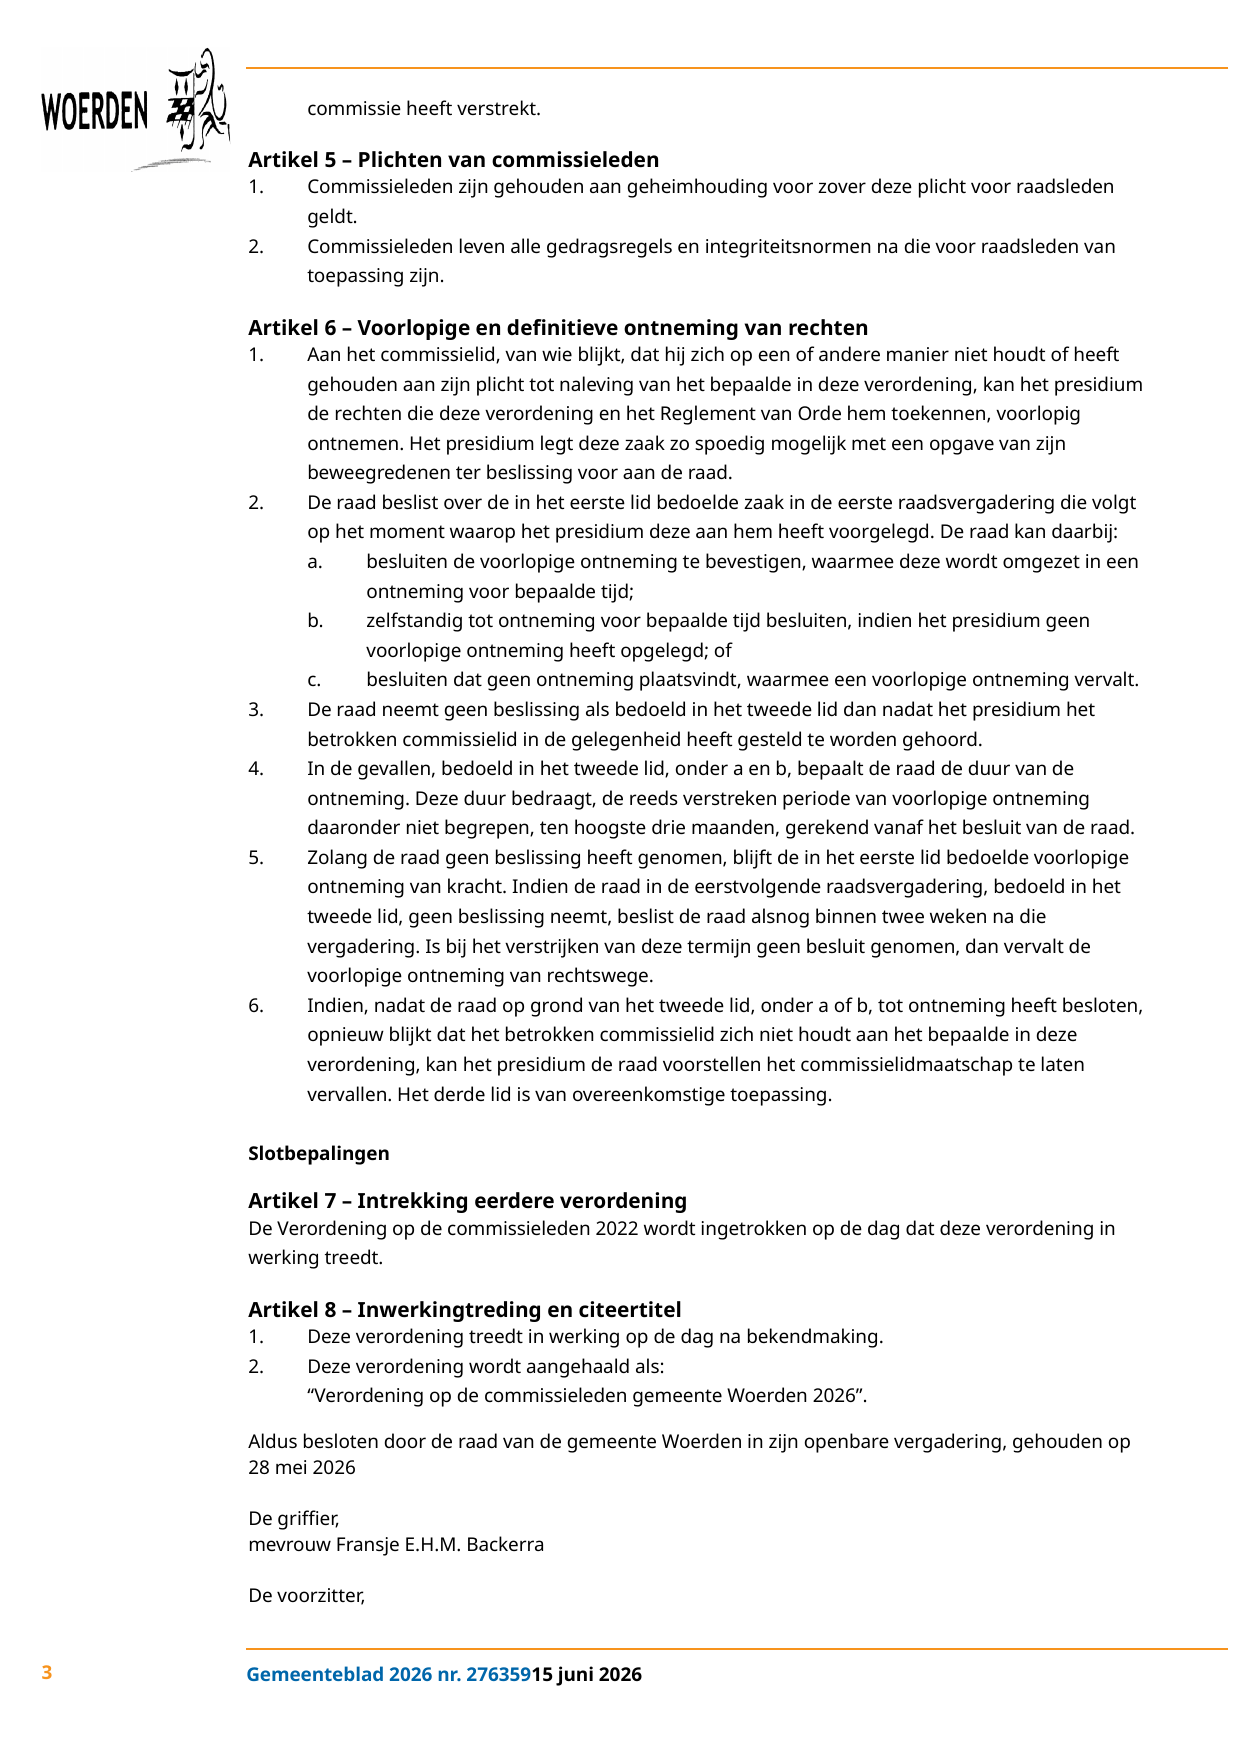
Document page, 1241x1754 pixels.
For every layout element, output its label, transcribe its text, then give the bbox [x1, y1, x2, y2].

text Artikel 5 – Plichten van commissieleden [248, 145, 1152, 174]
list besluiten dat geen ontneming plaatsvindt, waarmee een voorlopige ontneming vervalt. [307, 667, 1152, 692]
list Zolang de raad geen beslissing heeft genomen, blijft de in het eerste lid bedoelde voorlopige ontneming van kracht. Indien de raad in de eerstvolgende raadsvergadering, bedoeld in het tweede lid, geen beslissing neemt, beslist de raad alsnog binnen twee weken na die vergadering. Is bij het verstrijken van deze termijn geen besluit genomen, dan vervalt de voorlopige ontneming van rechtswege. [248, 844, 1152, 988]
text Aldus besloten door de raad van de gemeente Woerden in zijn openbare vergadering, gehouden op 28 mei 2026 [248, 1428, 1152, 1480]
list De raad beslist over de in het eerste lid bedoelde zaak in de eerste raadsvergadering die volgt op het moment waarop het presidium deze aan hem heeft voorgelegd. De raad kan daarbij: [248, 489, 1152, 544]
text Artikel 6 – Voorlopige en definitieve ontneming van rechten [248, 313, 1152, 341]
list Commissieleden leven alle gedragsregels en integriteitsnormen na die voor raadsleden van toepassing zijn. [248, 233, 1152, 288]
list Commissieleden zijn gehouden aan geheimhouding voor zover deze plicht voor raadsleden geldt. [248, 174, 1152, 229]
list Indien, nadat de raad op grond van het tweede lid, onder a of b, tot ontneming heeft besloten, opnieuw blijkt dat het betrokken commissielid zich niet houdt aan het bepaalde in deze verordening, kan het presidium de raad voorstellen het commissielidmaatschap te laten vervallen. Het derde lid is van overeenkomstige toepassing. [248, 992, 1152, 1107]
list commissie heeft verstrekt. [248, 95, 1152, 121]
text De Verordening op de commissieleden 2022 wordt ingetrokken op de dag dat deze verordening in werking treedt. [248, 1215, 1152, 1270]
picture [41, 47, 231, 172]
text De voorzitter, [248, 1583, 1152, 1608]
text Slotbepalingen [248, 1140, 1152, 1166]
list Deze verordening treedt in werking op de dag na bekendmaking. [248, 1323, 1152, 1349]
list De raad neemt geen beslissing als bedoeld in het tweede lid dan nadat het presidium het betrokken commissielid in de gelegenheid heeft gesteld te worden gehoord. [248, 696, 1152, 752]
text Artikel 8 – Inwerkingtreding en citeertitel [248, 1295, 1152, 1323]
list besluiten de voorlopige ontneming te bevestigen, waarmee deze wordt omgezet in een ontneming voor bepaalde tijd; [307, 548, 1152, 604]
list Deze verordening wordt aangehaald als: [248, 1353, 1152, 1379]
list Aan het commissielid, van wie blijkt, dat hij zich op een of andere manier niet houdt of heeft gehouden aan zijn plicht tot naleving van het bepaalde in deze verordening, kan het presidium de rechten die deze verordening en het Reglement van Orde hem toekennen, voorlopig ontnemen. Het presidium legt deze zaak zo spoedig mogelijk met een opgave van zijn beweegredenen ter beslissing voor aan de raad. [248, 341, 1152, 485]
list zelfstandig tot ontneming voor bepaalde tijd besluiten, indien het presidium geen voorlopige ontneming heeft opgelegd; of [307, 607, 1152, 663]
text De griffier, [248, 1505, 1152, 1531]
list “Verordening op de commissieleden gemeente Woerden 2026”. [248, 1383, 1152, 1408]
list In de gevallen, bedoeld in het tweede lid, onder a en b, bepaalt de raad de duur van de ontneming. Deze duur bedraagt, de reeds verstreken periode van voorlopige ontneming daaronder niet begrepen, ten hoogste drie maanden, gerekend vanaf het besluit van de raad. [248, 755, 1152, 840]
text Artikel 7 – Intrekking eerdere verordening [248, 1187, 1152, 1215]
text mevrouw Fransje E.H.M. Backerra [248, 1531, 1152, 1557]
